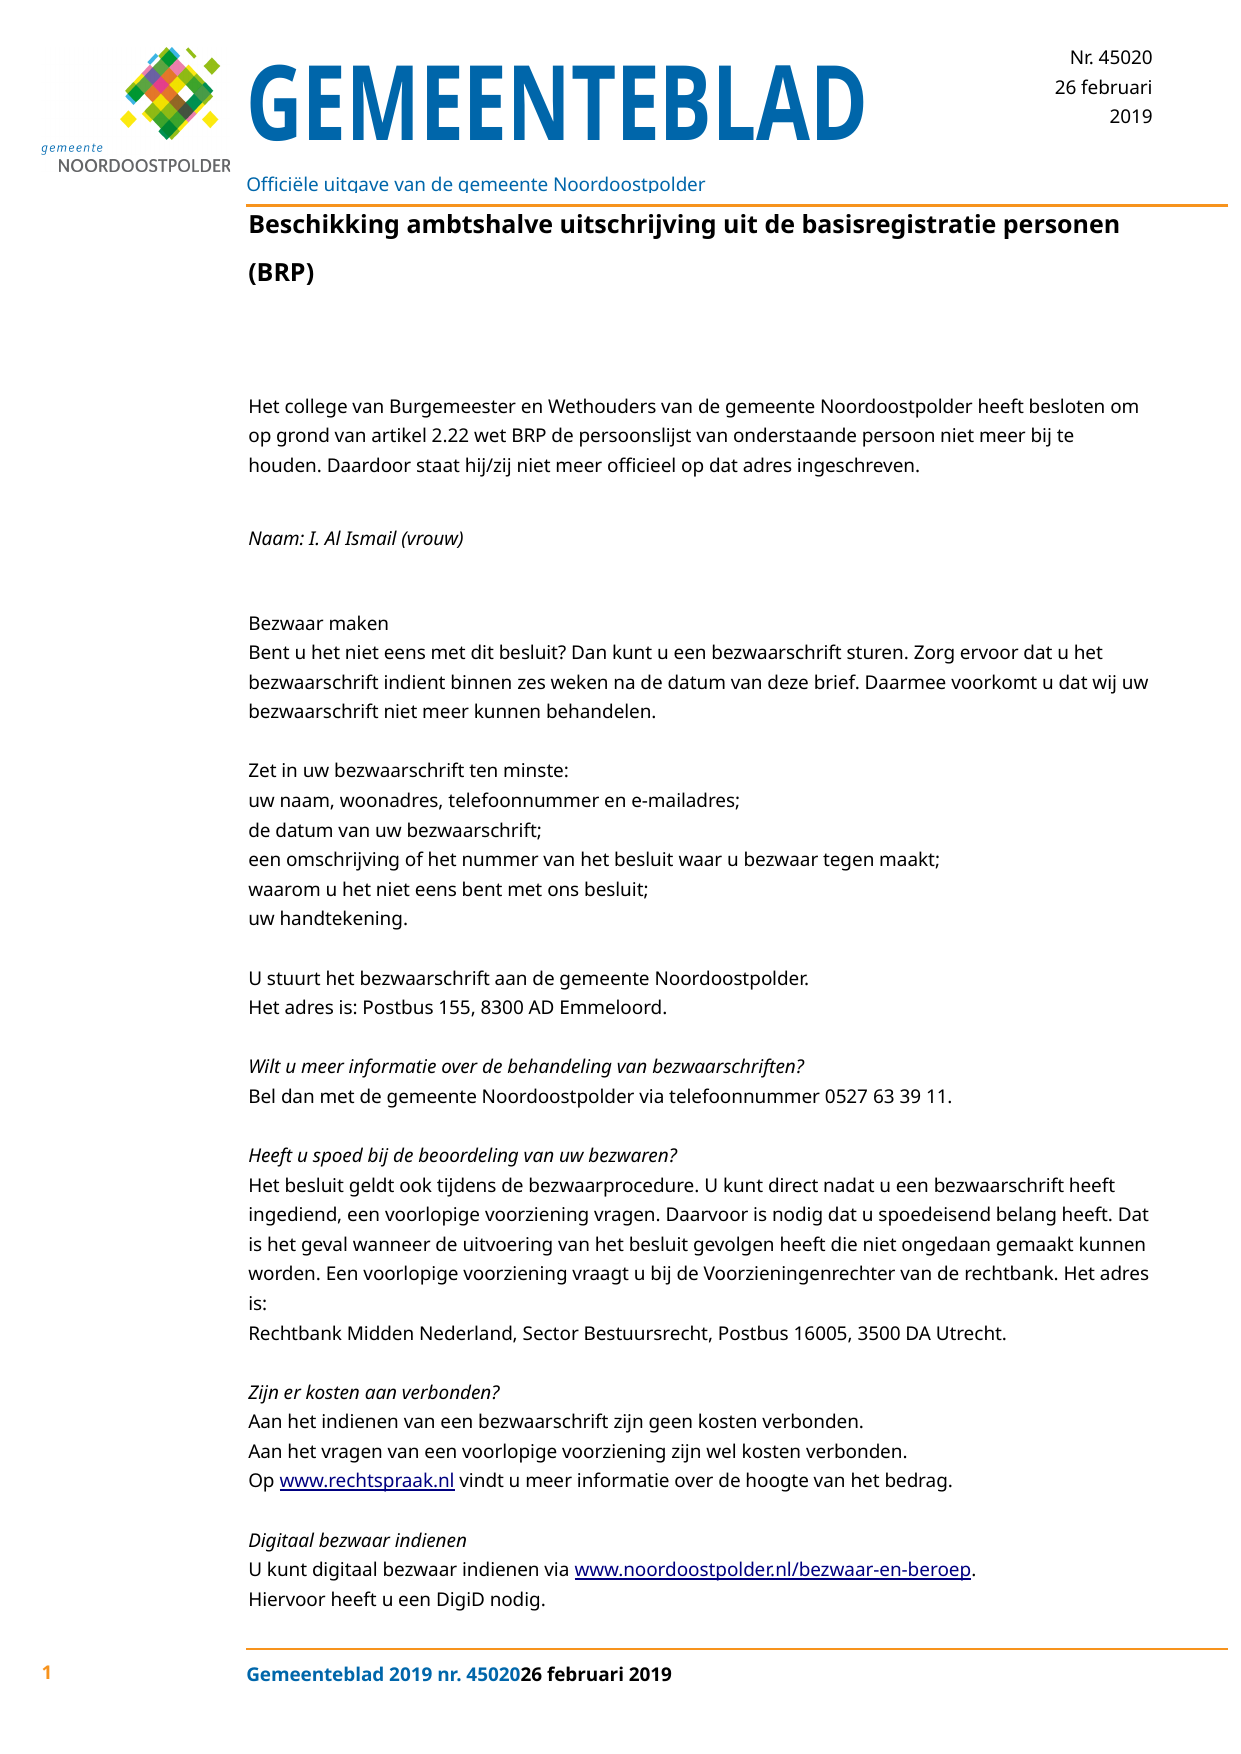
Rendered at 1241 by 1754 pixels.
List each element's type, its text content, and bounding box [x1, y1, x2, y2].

text U kunt digitaal bezwaar indienen via www.noordoostpolder.nl/bezwaar-en-beroep. [248, 1556, 1152, 1582]
text Rechtbank Midden Nederland, Sector Bestuursrecht, Postbus 16005, 3500 DA Utrecht. [248, 1320, 1152, 1345]
text Bel dan met de gemeente Noordoostpolder via telefoonnummer 0527 63 39 11. [248, 1083, 1152, 1109]
text Digitaal bezwaar indienen [248, 1527, 1152, 1552]
text Aan het indienen van een bezwaarschrift zijn geen kosten verbonden. [248, 1408, 1152, 1434]
text waarom u het niet eens bent met ons besluit; [248, 876, 1152, 902]
text Hiervoor heeft u een DigiD nodig. [248, 1586, 1152, 1612]
text Het college van Burgemeester en Wethouders van de gemeente Noordoostpolder heeft besloten om op grond van artikel 2.22 wet BRP de persoonslijst van onderstaande persoon niet meer bij te houden. Daardoor staat hij/zij niet meer officieel op dat adres ingeschreven. [248, 393, 1152, 478]
text een omschrijving of het nummer van het besluit waar u bezwaar tegen maakt; [248, 846, 1152, 872]
text Op www.rechtspraak.nl vindt u meer informatie over de hoogte van het bedrag. [248, 1468, 1152, 1493]
text uw naam, woonadres, telefoonnummer en e-mailadres; [248, 787, 1152, 813]
text U stuurt het bezwaarschrift aan de gemeente Noordoostpolder. [248, 965, 1152, 990]
text Heeft u spoed bij de beoordeling van uw bezwaren? [248, 1142, 1152, 1168]
text Bezwaar maken [248, 610, 1152, 635]
text Naam: I. Al Ismail (vrouw) [248, 525, 1152, 551]
text Bent u het niet eens met dit besluit? Dan kunt u een bezwaarschrift sturen. Zorg ervoor dat u het bezwaarschrift indient binnen zes weken na de datum van deze brief. Daarmee voorkomt u dat wij uw bezwaarschrift niet meer kunnen behandelen. [248, 639, 1152, 724]
text Aan het vragen van een voorlopige voorziening zijn wel kosten verbonden. [248, 1438, 1152, 1464]
text Het adres is: Postbus 155, 8300 AD Emmeloord. [248, 994, 1152, 1020]
text Wilt u meer informatie over de behandeling van bezwaarschriften? [248, 1053, 1152, 1079]
picture [41, 47, 231, 172]
text Zet in uw bezwaarschrift ten minste: [248, 758, 1152, 783]
text Het besluit geldt ook tijdens de bezwaarprocedure. U kunt direct nadat u een bezwaarschrift heeft ingediend, een voorlopige voorziening vragen. Daarvoor is nodig dat u spoedeisend belang heeft. Dat is het geval wanneer de uitvoering van het besluit gevolgen heeft die niet ongedaan gemaakt kunnen worden. Een voorlopige voorziening vraagt u bij de Voorzieningenrechter van de rechtbank. Het adres is: [248, 1172, 1152, 1316]
text de datum van uw bezwaarschrift; [248, 817, 1152, 842]
text Beschikking ambtshalve uitschrijving uit de basisregistratie personen (BRP) [248, 207, 1152, 288]
text Zijn er kosten aan verbonden? [248, 1379, 1152, 1404]
text uw handtekening. [248, 906, 1152, 931]
